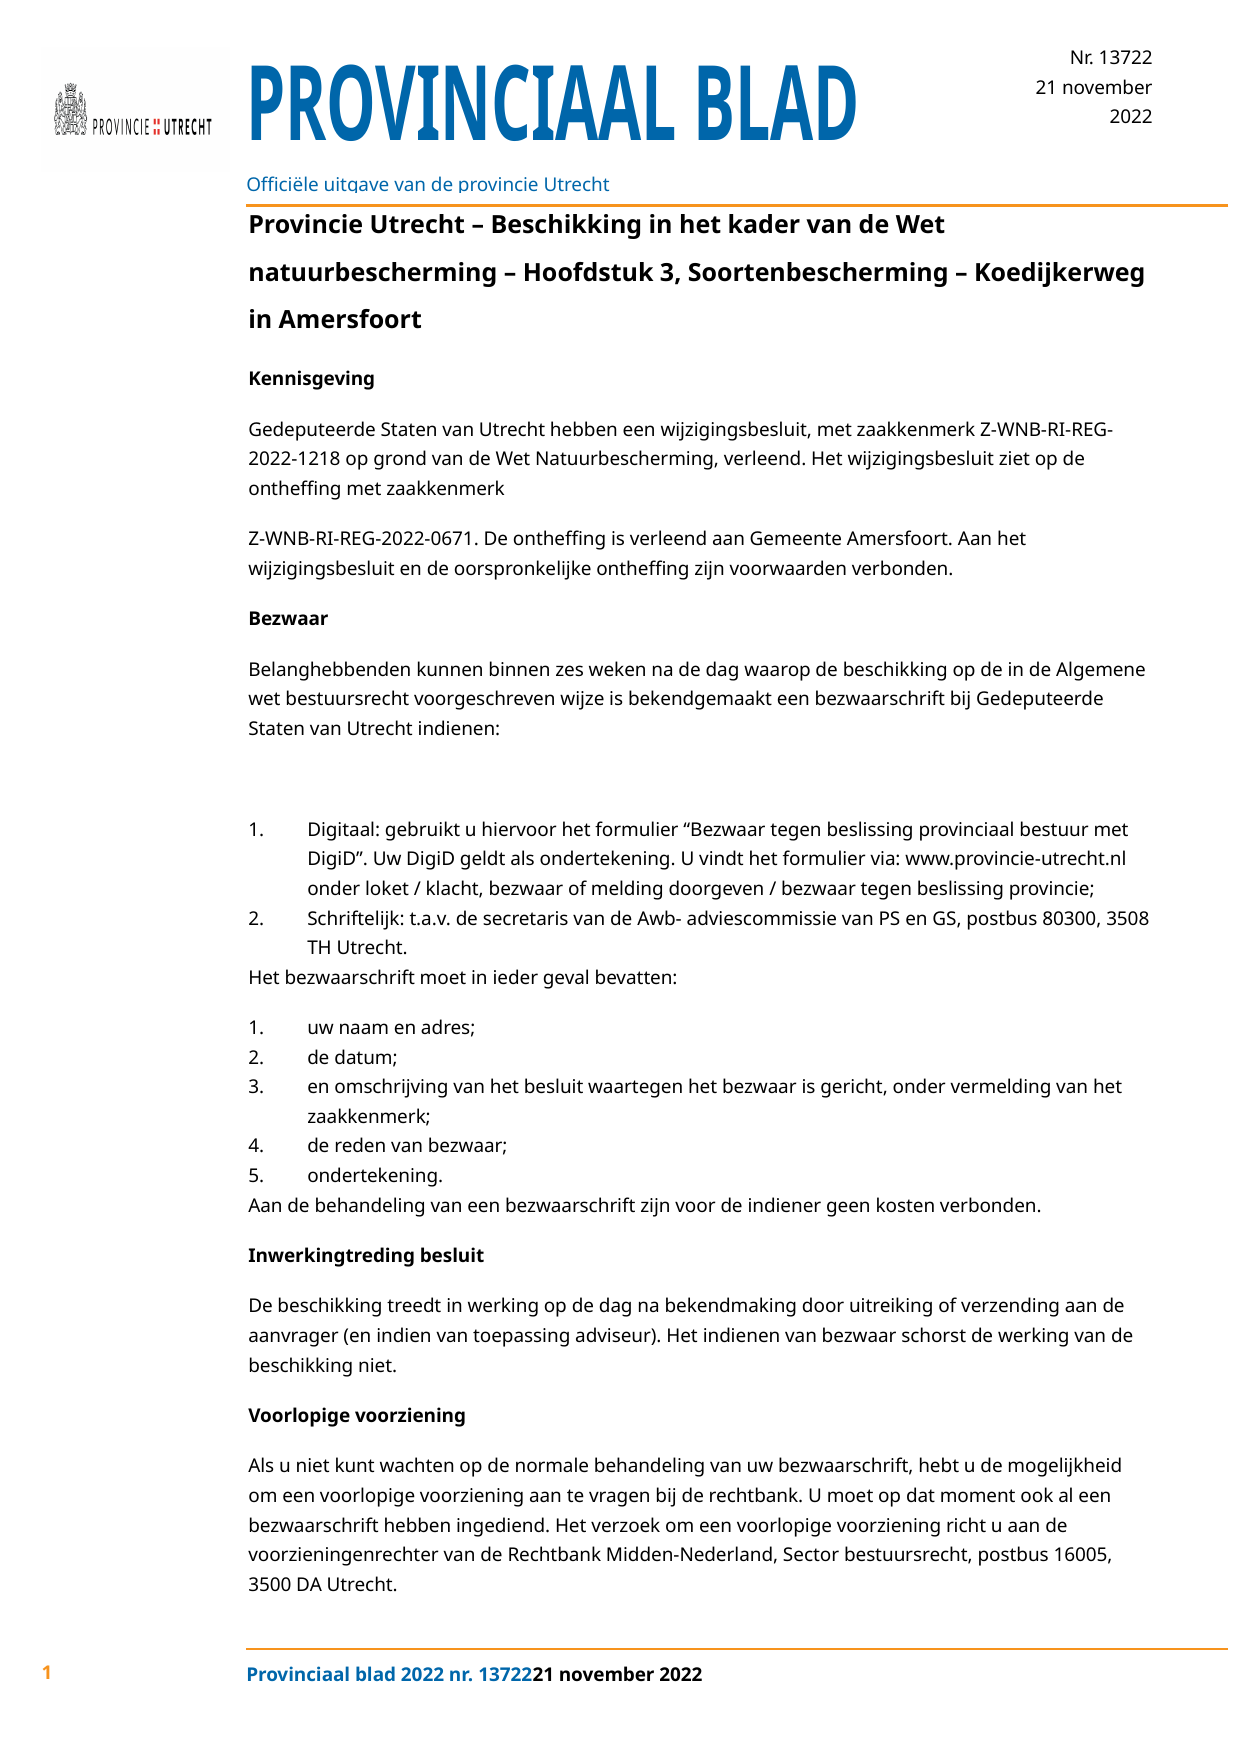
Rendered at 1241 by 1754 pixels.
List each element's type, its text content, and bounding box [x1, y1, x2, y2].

text Voorlopige voorziening [248, 1402, 1152, 1428]
list en omschrijving van het besluit waartegen het bezwaar is gericht, onder vermelding van het zaakkenmerk; [248, 1073, 1152, 1129]
text Bezwaar [248, 606, 1152, 631]
text Provincie Utrecht – Beschikking in het kader van de Wet natuurbescherming – Hoofdstuk 3, Soortenbescherming – Koedijkerweg in Amersfoort [248, 207, 1152, 336]
list de reden van bezwaar; [248, 1133, 1152, 1158]
text Aan de behandeling van een bezwaarschrift zijn voor de indiener geen kosten verbonden. [248, 1192, 1152, 1217]
text Belanghebbenden kunnen binnen zes weken na de dag waarop de beschikking op de in de Algemene wet bestuursrecht voorgeschreven wijze is bekendgemaakt een bezwaarschrift bij Gedeputeerde Staten van Utrecht indienen: [248, 656, 1152, 741]
text Gedeputeerde Staten van Utrecht hebben een wijzigingsbesluit, met zaakkenmerk Z-WNB-RI-REG-2022-1218 op grond van de Wet Natuurbescherming, verleend. Het wijzigingsbesluit ziet op de ontheffing met zaakkenmerk [248, 416, 1152, 501]
list ondertekening. [248, 1162, 1152, 1188]
list Digitaal: gebruikt u hiervoor het formulier “Bezwaar tegen beslissing provinciaal bestuur met DigiD”. Uw DigiD geldt als ondertekening. U vindt het formulier via: www.provincie-utrecht.nl onder loket / klacht, bezwaar of melding doorgeven / bezwaar tegen beslissing provincie; [248, 816, 1152, 901]
picture [41, 47, 231, 172]
list de datum; [248, 1044, 1152, 1069]
list Schriftelijk: t.a.v. de secretaris van de Awb- adviescommissie van PS en GS, postbus 80300, 3508 TH Utrecht. [248, 905, 1152, 960]
text Kennisgeving [248, 366, 1152, 391]
list uw naam en adres; [248, 1014, 1152, 1040]
text Inwerkingtreding besluit [248, 1242, 1152, 1268]
text Het bezwaarschrift moet in ieder geval bevatten: [248, 964, 1152, 989]
text De beschikking treedt in werking op de dag na bekendmaking door uitreiking of verzending aan de aanvrager (en indien van toepassing adviseur). Het indienen van bezwaar schorst de werking van de beschikking niet. [248, 1293, 1152, 1377]
text Z-WNB-RI-REG-2022-0671. De ontheffing is verleend aan Gemeente Amersfoort. Aan het wijzigingsbesluit en de oorspronkelijke ontheffing zijn voorwaarden verbonden. [248, 526, 1152, 581]
text Als u niet kunt wachten op de normale behandeling van uw bezwaarschrift, hebt u de mogelijkheid om een voorlopige voorziening aan te vragen bij de rechtbank. U moet op dat moment ook al een bezwaarschrift hebben ingediend. Het verzoek om een voorlopige voorziening richt u aan de voorzieningenrechter van de Rechtbank Midden-Nederland, Sector bestuursrecht, postbus 16005, 3500 DA Utrecht. [248, 1453, 1152, 1597]
